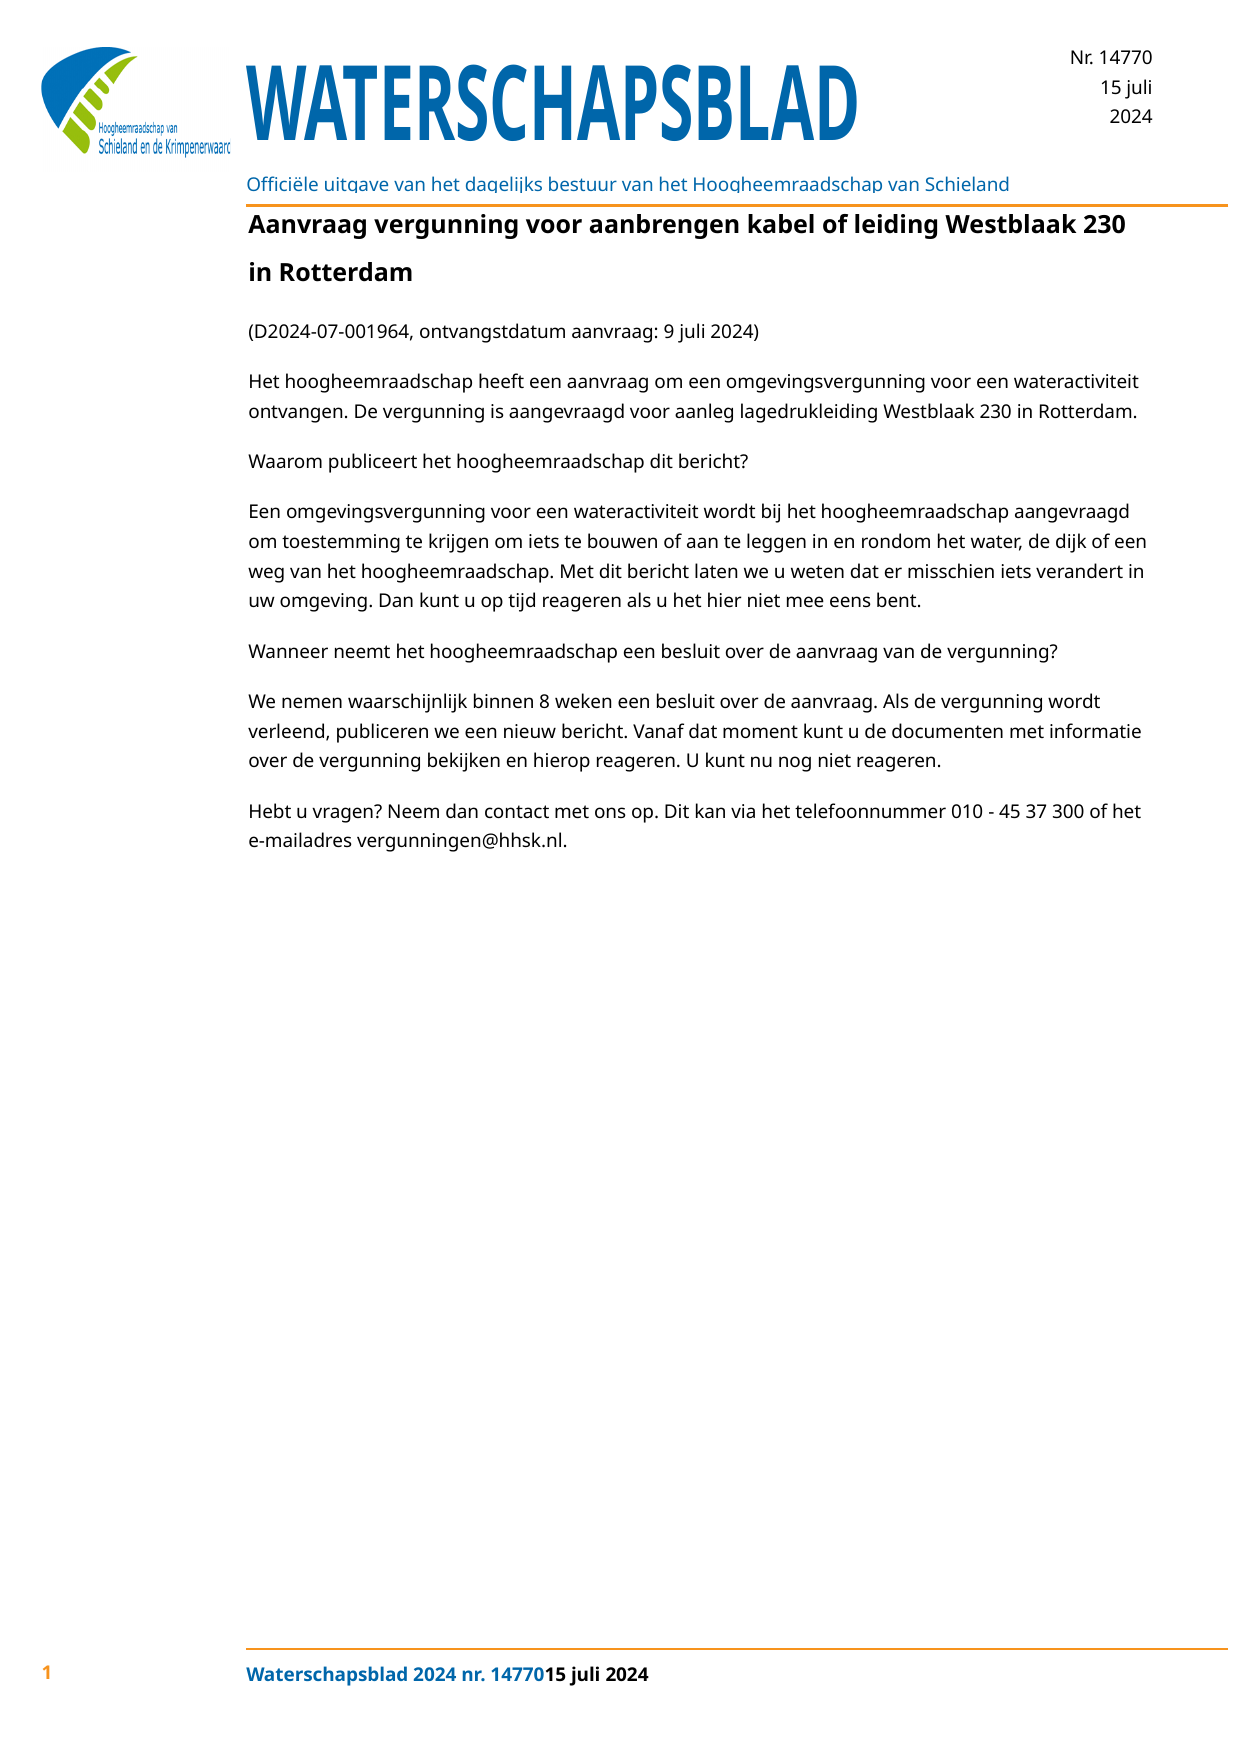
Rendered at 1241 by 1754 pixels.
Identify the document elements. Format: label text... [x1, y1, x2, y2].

text Wanneer neemt het hoogheemraadschap een besluit over de aanvraag van de vergunning? [248, 638, 1152, 664]
text We nemen waarschijnlijk binnen 8 weken een besluit over de aanvraag. Als de vergunning wordt verleend, publiceren we een nieuw bericht. Vanaf dat moment kunt u de documenten met informatie over de vergunning bekijken en hierop reageren. U kunt nu nog niet reageren. [248, 688, 1152, 773]
text Hebt u vragen? Neem dan contact met ons op. Dit kan via het telefoonnummer 010 - 45 37 300 of het e-mailadres vergunningen@hhsk.nl. [248, 798, 1152, 853]
text (D2024-07-001964, ontvangstdatum aanvraag: 9 juli 2024) [248, 318, 1152, 344]
text Het hoogheemraadschap heeft een aanvraag om een omgevingsvergunning voor een wateractiviteit ontvangen. De vergunning is aangevraagd voor aanleg lagedrukleiding Westblaak 230 in Rotterdam. [248, 368, 1152, 424]
picture [41, 47, 231, 172]
text Waarom publiceert het hoogheemraadschap dit bericht? [248, 448, 1152, 474]
text Een omgevingsvergunning voor een wateractiviteit wordt bij het hoogheemraadschap aangevraagd om toestemming te krijgen om iets te bouwen of aan te leggen in en rondom het water, de dijk of een weg van het hoogheemraadschap. Met dit bericht laten we u weten dat er misschien iets verandert in uw omgeving. Dan kunt u op tijd reageren als u het hier niet mee eens bent. [248, 499, 1152, 613]
text Aanvraag vergunning voor aanbrengen kabel of leiding Westblaak 230 in Rotterdam [248, 207, 1152, 288]
